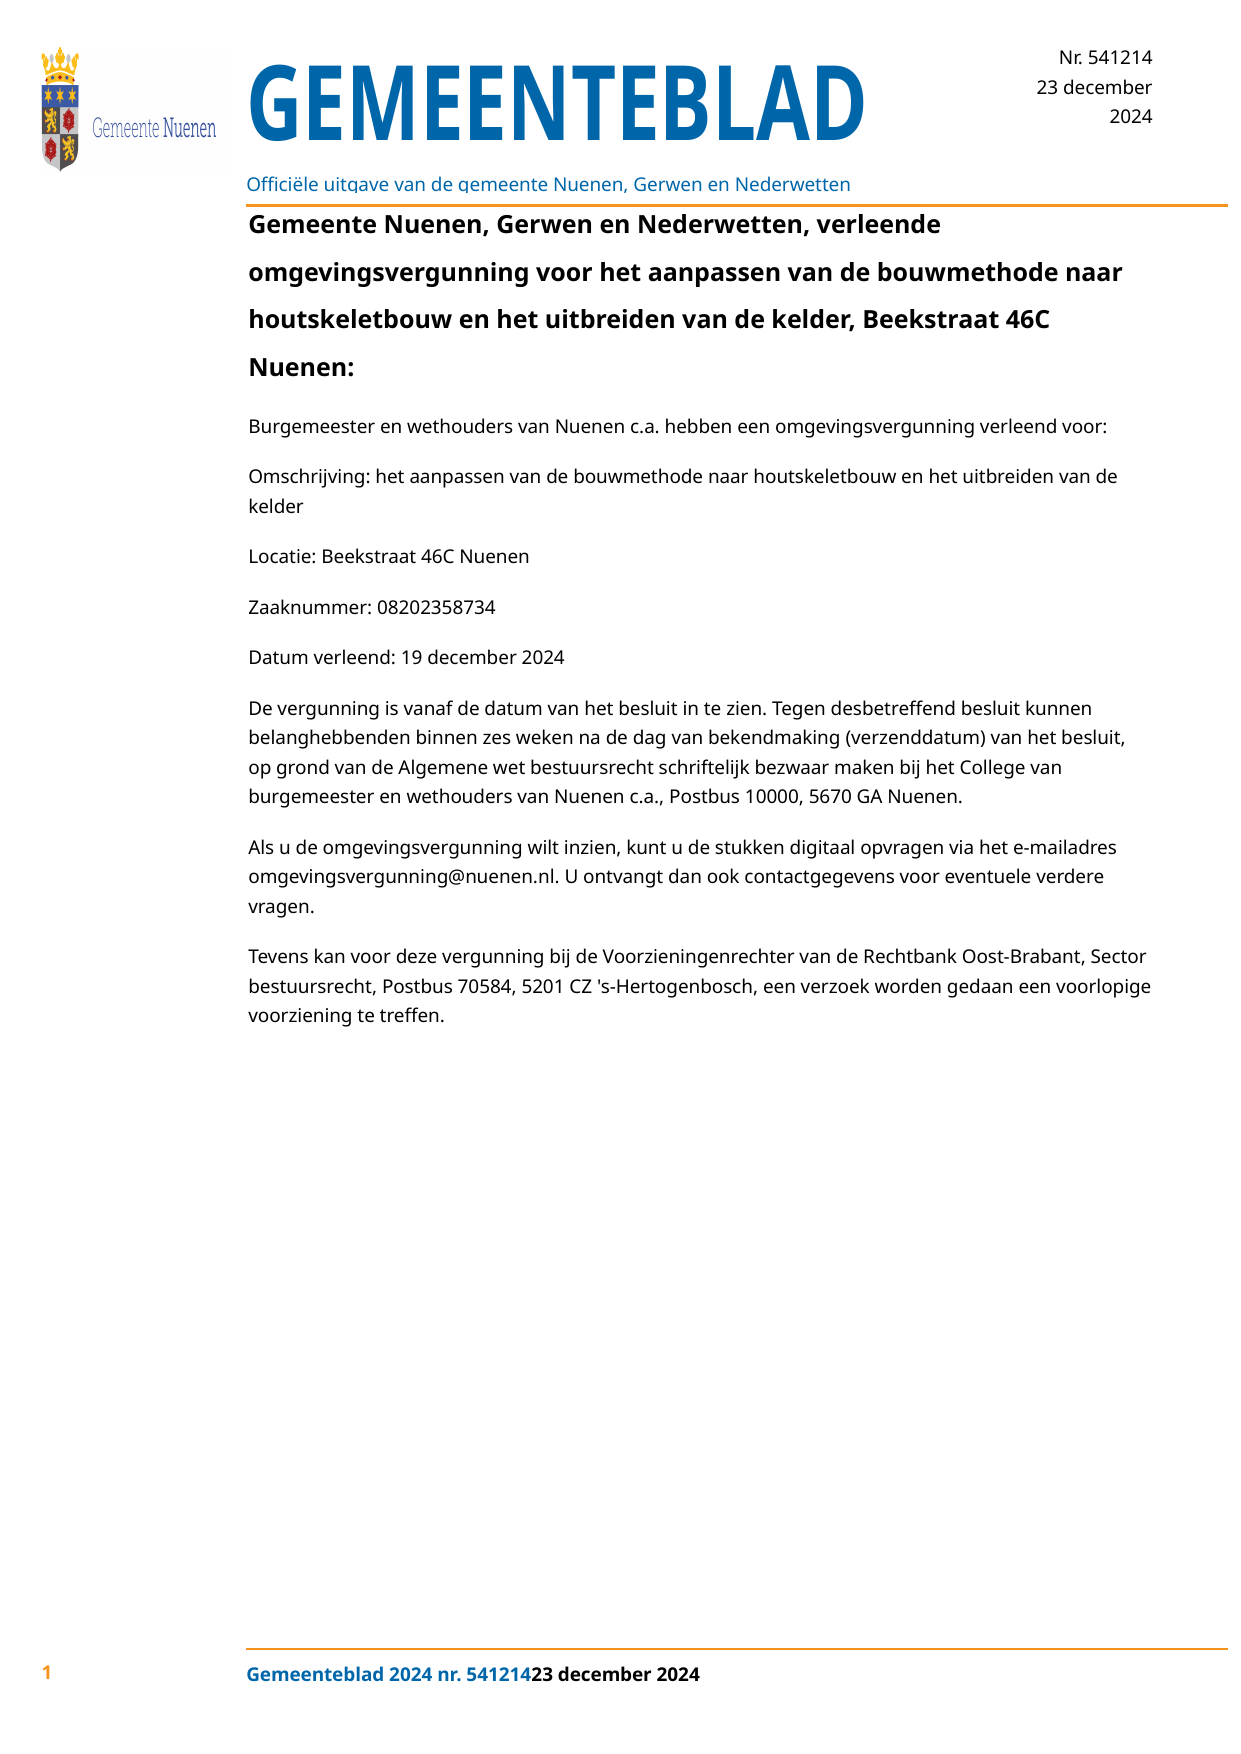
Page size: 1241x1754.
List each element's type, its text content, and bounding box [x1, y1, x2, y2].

text De vergunning is vanaf de datum van het besluit in te zien. Tegen desbetreffend besluit kunnen belanghebbenden binnen zes weken na de dag van bekendmaking (verzenddatum) van het besluit, op grond van de Algemene wet bestuursrecht schriftelijk bezwaar maken bij het College van burgemeester en wethouders van Nuenen c.a., Postbus 10000, 5670 GA Nuenen. [248, 695, 1152, 809]
text Als u de omgevingsvergunning wilt inzien, kunt u de stukken digitaal opvragen via het e-mailadres omgevingsvergunning@nuenen.nl. U ontvangt dan ook contactgegevens voor eventuele verdere vragen. [248, 834, 1152, 919]
text Omschrijving: het aanpassen van de bouwmethode naar houtskeletbouw en het uitbreiden van de kelder [248, 463, 1152, 519]
text Burgemeester en wethouders van Nuenen c.a. hebben een omgevingsvergunning verleend voor: [248, 413, 1152, 439]
text Tevens kan voor deze vergunning bij de Voorzieningenrechter van de Rechtbank Oost-Brabant, Sector bestuursrecht, Postbus 70584, 5201 CZ 's-Hertogenbosch, een verzoek worden gedaan een voorlopige voorziening te treffen. [248, 943, 1152, 1028]
text Locatie: Beekstraat 46C Nuenen [248, 543, 1152, 569]
text Zaaknummer: 08202358734 [248, 594, 1152, 620]
text Datum verleend: 19 december 2024 [248, 644, 1152, 670]
picture [41, 47, 231, 172]
text Gemeente Nuenen, Gerwen en Nederwetten, verleende omgevingsvergunning voor het aanpassen van de bouwmethode naar houtskeletbouw en het uitbreiden van de kelder, Beekstraat 46C Nuenen: [248, 207, 1152, 384]
